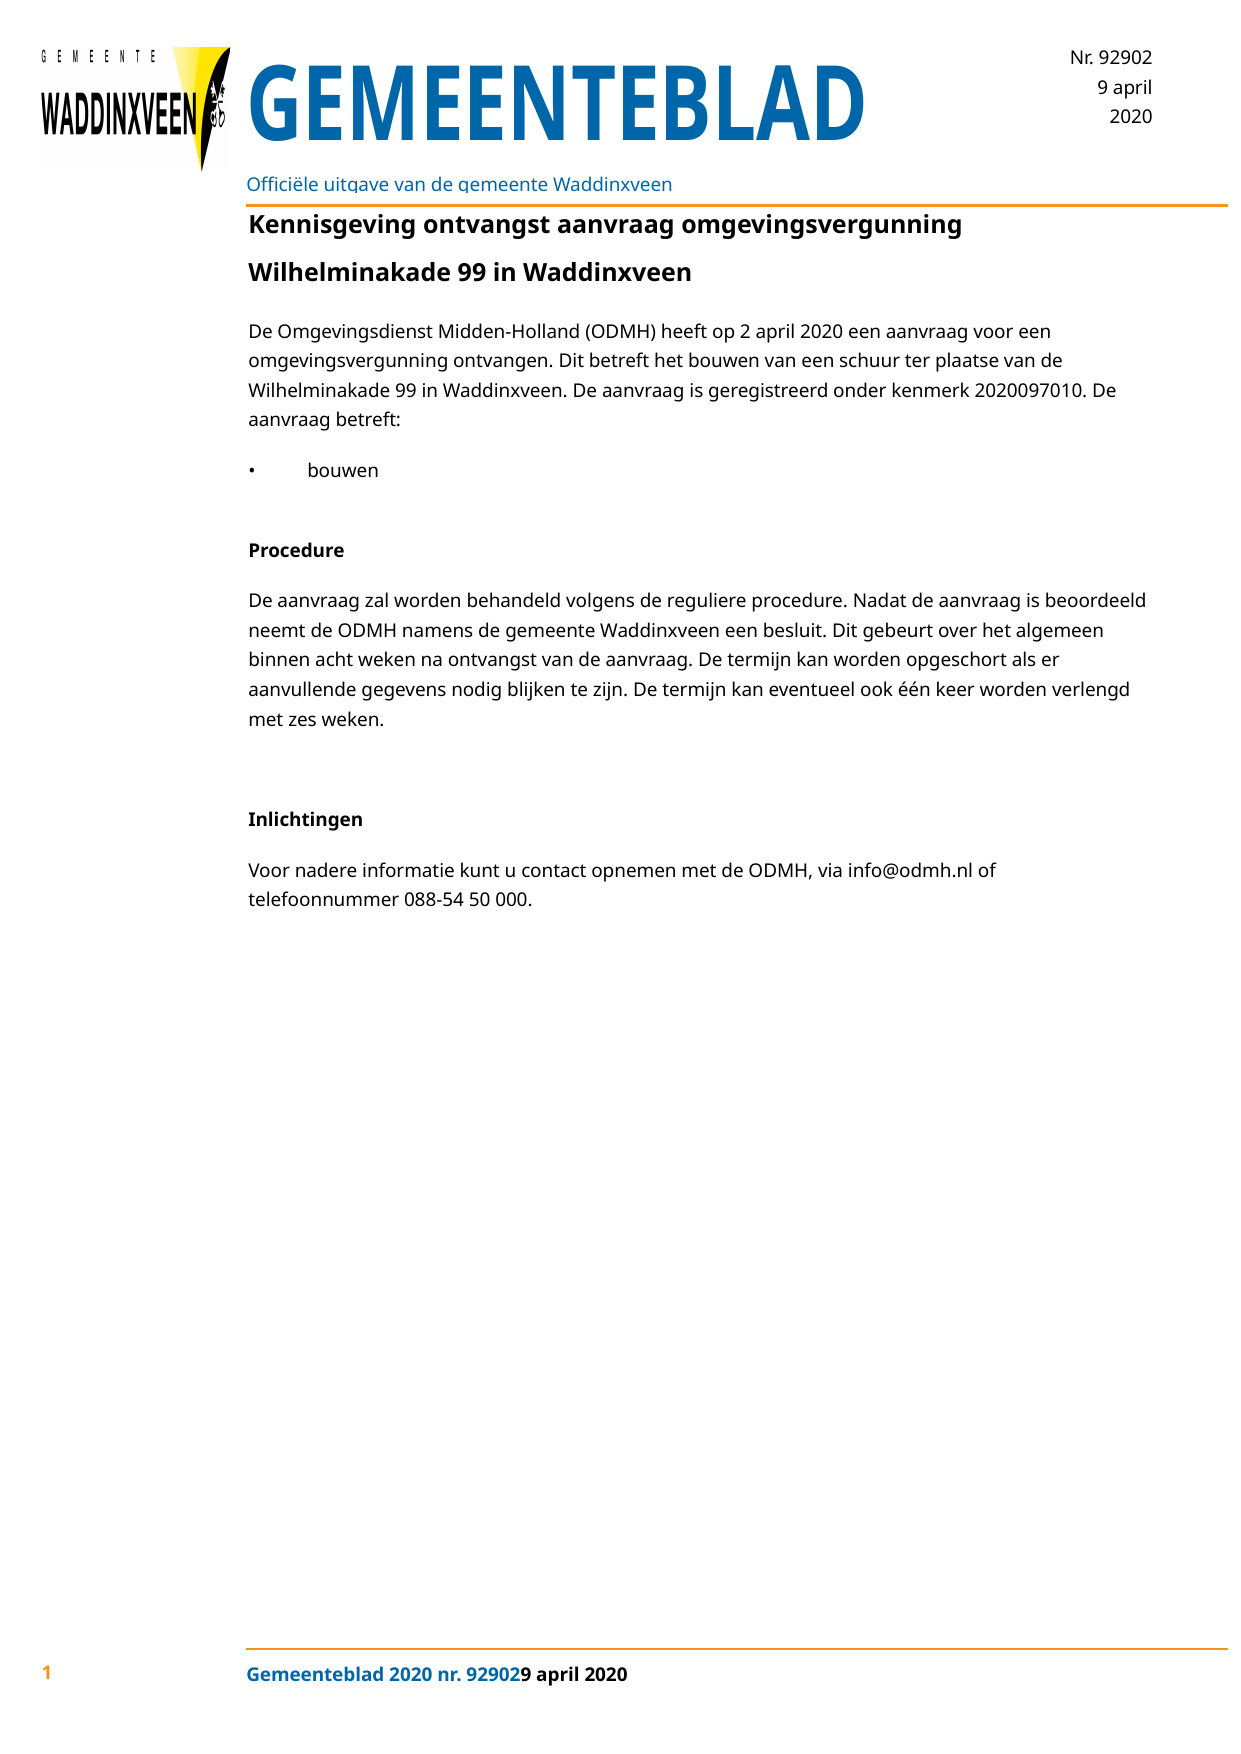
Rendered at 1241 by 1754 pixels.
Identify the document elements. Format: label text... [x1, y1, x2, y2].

text De Omgevingsdienst Midden-Holland (ODMH) heeft op 2 april 2020 een aanvraag voor een omgevingsvergunning ontvangen. Dit betreft het bouwen van een schuur ter plaatse van de Wilhelminakade 99 in Waddinxveen. De aanvraag is geregistreerd onder kenmerk 2020097010. De aanvraag betreft: [248, 318, 1152, 432]
list bouwen [248, 457, 1152, 483]
text De aanvraag zal worden behandeld volgens de reguliere procedure. Nadat de aanvraag is beoordeeld neemt de ODMH namens de gemeente Waddinxveen een besluit. Dit gebeurt over het algemeen binnen acht weken na ontvangst van de aanvraag. De termijn kan worden opgeschort als er aanvullende gegevens nodig blijken te zijn. De termijn kan eventueel ook één keer worden verlengd met zes weken. [248, 587, 1152, 732]
text Voor nadere informatie kunt u contact opnemen met de ODMH, via info@odmh.nl of telefoonnummer 088-54 50 000. [248, 857, 1152, 912]
picture [41, 47, 231, 172]
text Procedure [248, 537, 1152, 563]
text Kennisgeving ontvangst aanvraag omgevingsvergunning Wilhelminakade 99 in Waddinxveen [248, 207, 1152, 288]
text Inlichtingen [248, 807, 1152, 832]
